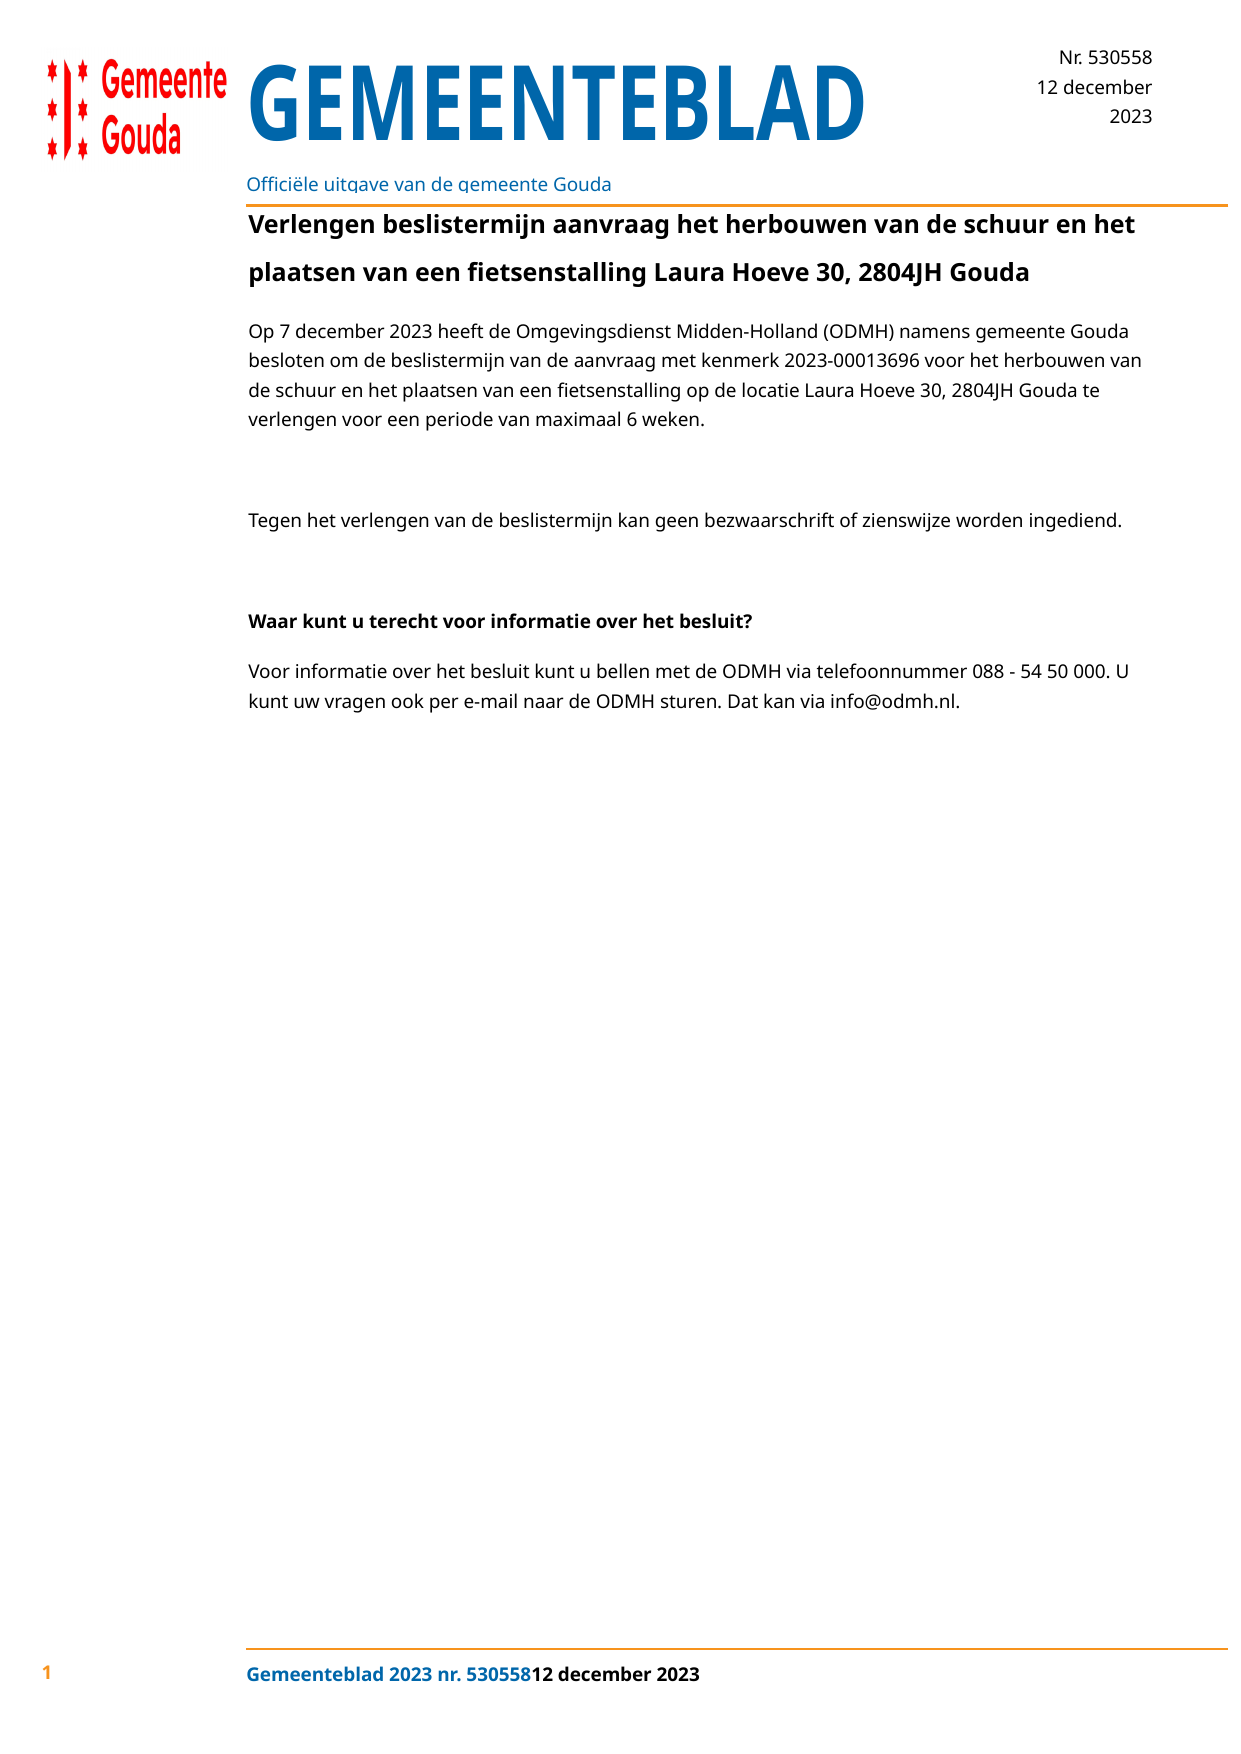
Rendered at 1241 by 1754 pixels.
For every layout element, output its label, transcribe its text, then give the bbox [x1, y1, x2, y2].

text Tegen het verlengen van de beslistermijn kan geen bezwaarschrift of zienswijze worden ingediend. [248, 507, 1152, 533]
text Voor informatie over het besluit kunt u bellen met de ODMH via telefoonnummer 088 - 54 50 000. U kunt uw vragen ook per e-mail naar de ODMH sturen. Dat kan via info@odmh.nl. [248, 659, 1152, 714]
text Waar kunt u terecht voor informatie over het besluit? [248, 608, 1152, 634]
text Op 7 december 2023 heeft de Omgevingsdienst Midden-Holland (ODMH) namens gemeente Gouda besloten om de beslistermijn van de aanvraag met kenmerk 2023-00013696 voor het herbouwen van de schuur en het plaatsen van een fietsenstalling op de locatie Laura Hoeve 30, 2804JH Gouda te verlengen voor een periode van maximaal 6 weken. [248, 318, 1152, 432]
picture [41, 47, 231, 172]
text Verlengen beslistermijn aanvraag het herbouwen van de schuur en het plaatsen van een fietsenstalling Laura Hoeve 30, 2804JH Gouda [248, 207, 1152, 288]
